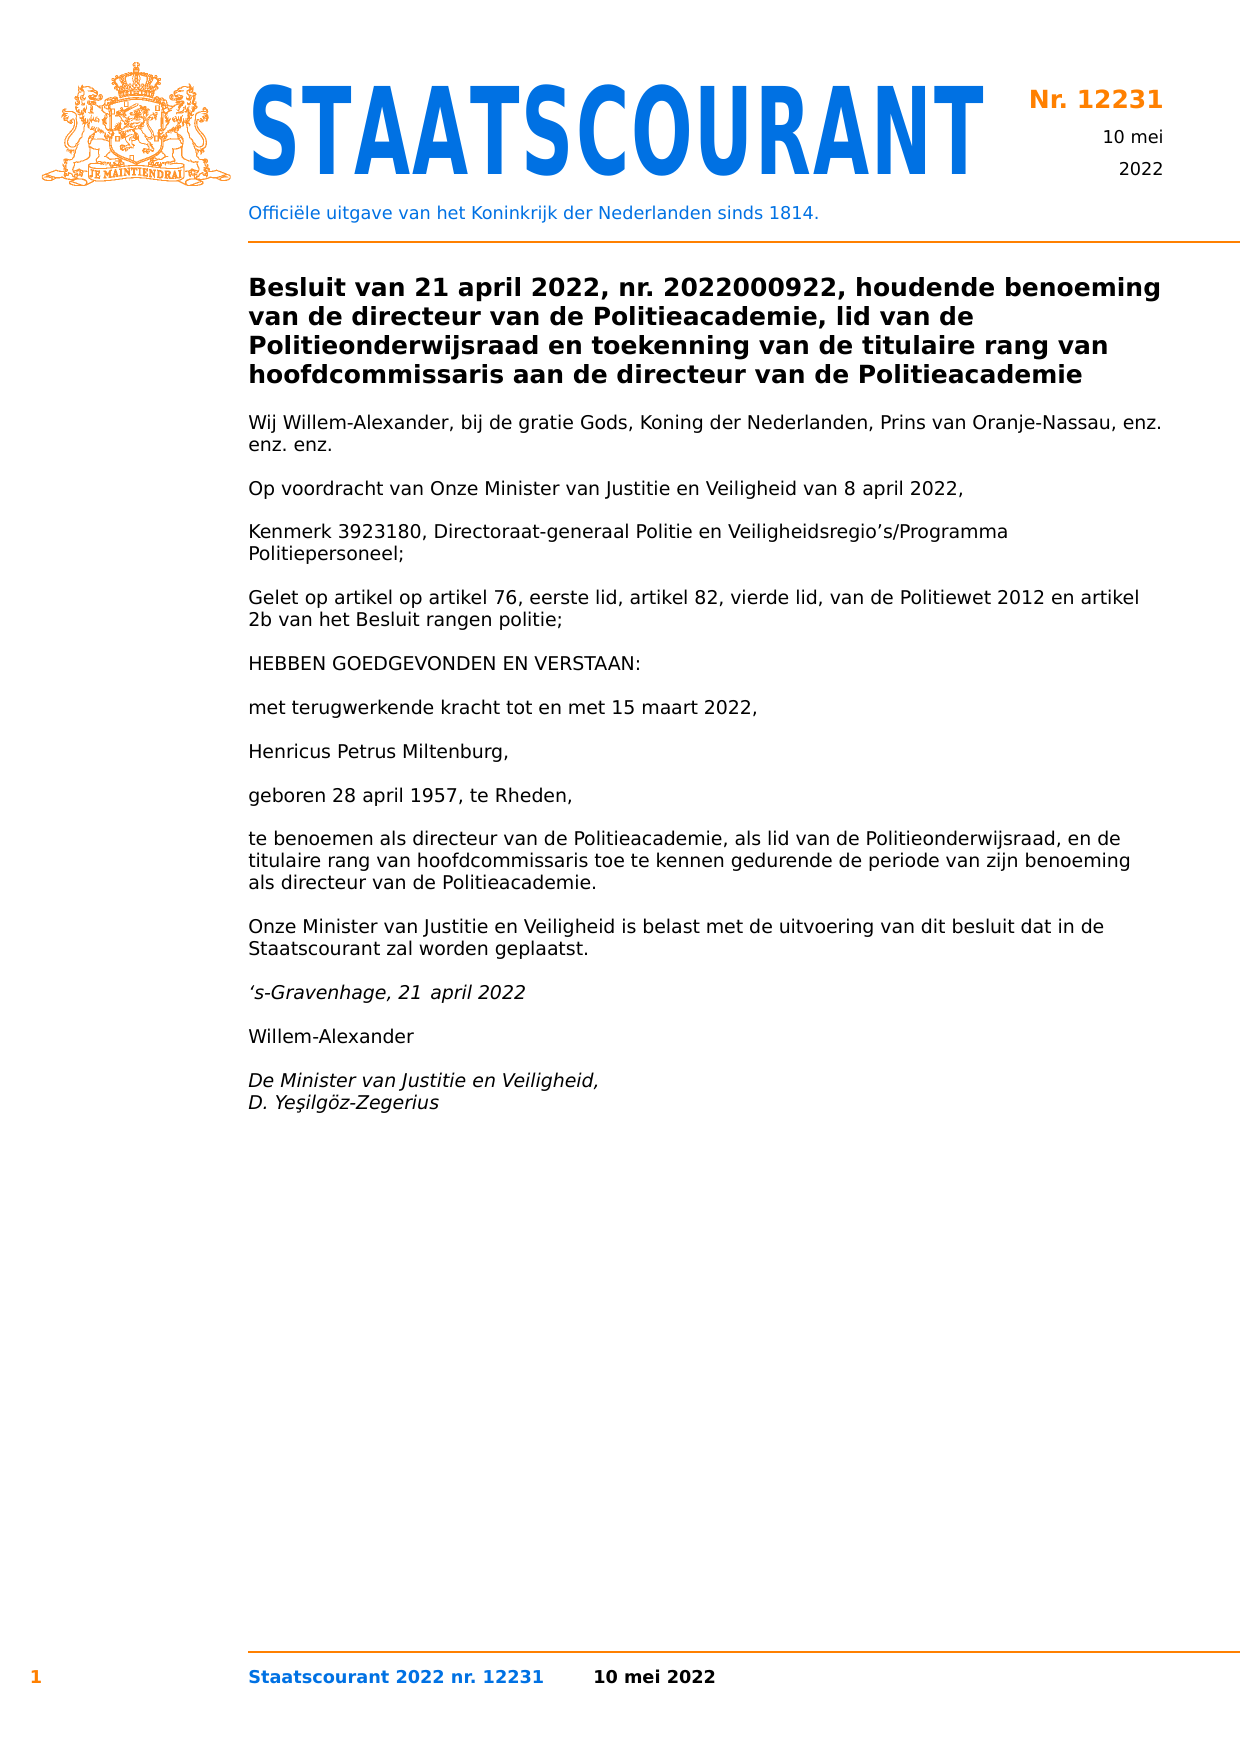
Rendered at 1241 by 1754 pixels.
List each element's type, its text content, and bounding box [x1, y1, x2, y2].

table_cell 10 mei [998, 121, 1240, 153]
text HEBBEN GOEDGEVONDEN EN VERSTAAN: [248, 653, 1163, 675]
table_cell Officiële uitgave van het Koninkrijk der Nederlanden sinds 1814. [248, 203, 1240, 241]
text Op voordracht van Onze Minister van Justitie en Veiligheid van 8 april 2022, [248, 477, 1163, 499]
text met terugwerkende kracht tot en met 15 maart 2022, [248, 697, 1163, 719]
text Henricus Petrus Miltenburg, [248, 741, 1163, 763]
text te benoemen als directeur van de Politieacademie, als lid van de Politieonderwijsraad, en de titulaire rang van hoofdcommissaris toe te kennen gedurende de periode van zijn benoeming als directeur van de Politieacademie. [248, 828, 1163, 894]
text Wij Willem-Alexander, bij de gratie Gods, Koning der Nederlanden, Prins van Oranje-Nassau, enz. enz. enz. [248, 412, 1163, 456]
text Gelet op artikel op artikel 76, eerste lid, artikel 82, vierde lid, van de Politiewet 2012 en artikel 2b van het Besluit rangen politie; [248, 587, 1163, 631]
table_header STAATSCOURANT [248, 62, 998, 203]
text ‘s-Gravenhage, 21 april 2022 [248, 982, 1163, 1004]
table_cell 2022 [998, 153, 1240, 203]
picture [41, 62, 231, 186]
text geboren 28 april 1957, te Rheden, [248, 784, 1163, 806]
text De Minister van Justitie en Veiligheid, D. Yeşilgöz-Zegerius [248, 1070, 1163, 1114]
table_header Nr. 12231 [998, 62, 1240, 121]
text Willem-Alexander [248, 1026, 1163, 1048]
table_header [25, 62, 248, 241]
subtitle Besluit van 21 april 2022, nr. 2022000922, houdende benoeming van de directeur van de Politieacademie, lid van de Politieonderwijsraad en toekenning van de titulaire rang van hoofdcommissaris aan de directeur van de Politieacademie [248, 273, 1163, 390]
text Onze Minister van Justitie en Veiligheid is belast met de uitvoering van dit besluit dat in de Staatscourant zal worden geplaatst. [248, 916, 1163, 960]
text Kenmerk 3923180, Directoraat-generaal Politie en Veiligheidsregio’s/Programma Politiepersoneel; [248, 521, 1163, 565]
